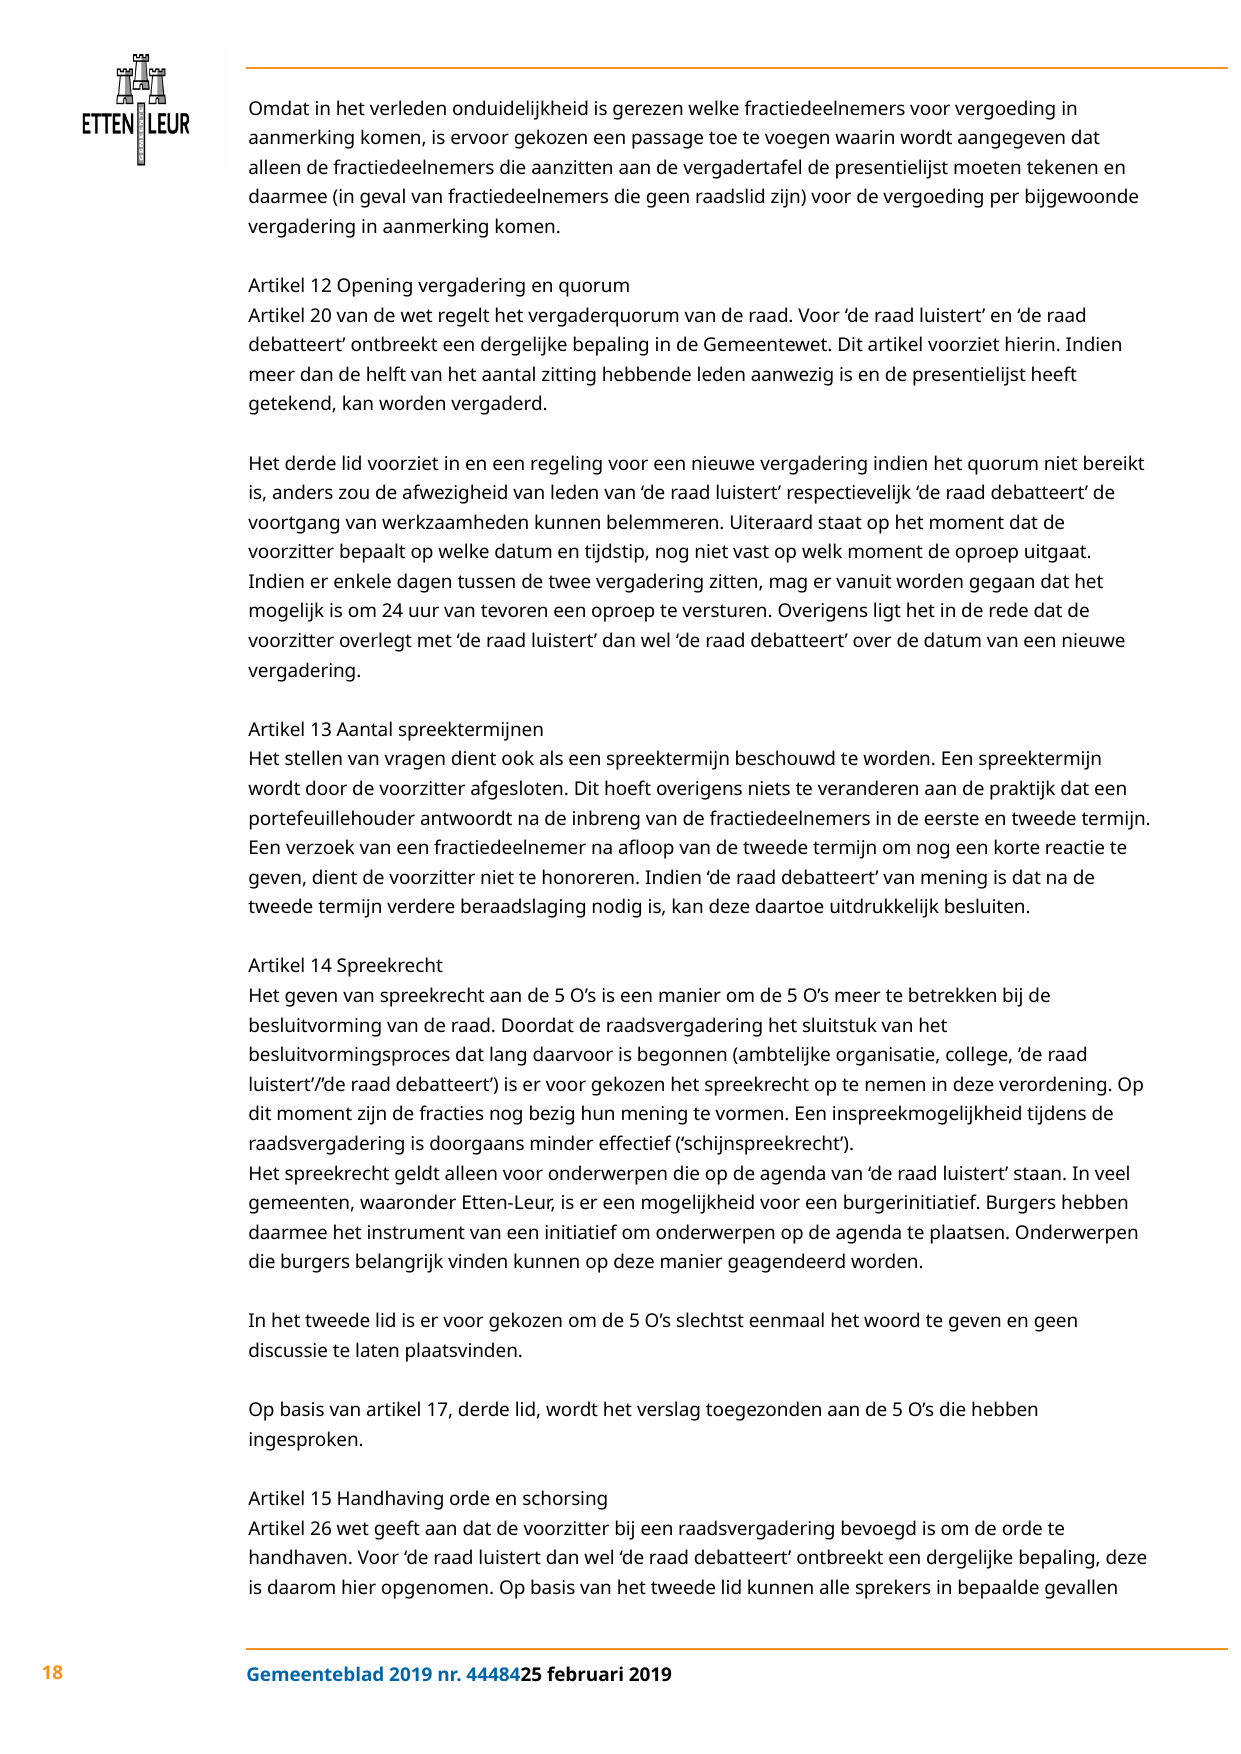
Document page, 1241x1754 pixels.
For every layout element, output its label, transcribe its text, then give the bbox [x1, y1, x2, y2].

text Het stellen van vragen dient ook als een spreektermijn beschouwd te worden. Een spreektermijn wordt door de voorzitter afgesloten. Dit hoeft overigens niets te veranderen aan de praktijk dat een portefeuillehouder antwoordt na de inbreng van de fractiedeelnemers in de eerste en tweede termijn. Een verzoek van een fractiedeelnemer na afloop van de tweede termijn om nog een korte reactie te geven, dient de voorzitter niet te honoreren. Indien ‘de raad debatteert’ van mening is dat na de tweede termijn verdere beraadslaging nodig is, kan deze daartoe uitdrukkelijk besluiten. [248, 746, 1152, 919]
text Omdat in het verleden onduidelijkheid is gerezen welke fractiedeelnemers voor vergoeding in aanmerking komen, is ervoor gekozen een passage toe te voegen waarin wordt aangegeven dat alleen de fractiedeelnemers die aanzitten aan de vergadertafel de presentielijst moeten tekenen en daarmee (in geval van fractiedeelnemers die geen raadslid zijn) voor de vergoeding per bijgewoonde vergadering in aanmerking komen. [248, 95, 1152, 239]
text Indien er enkele dagen tussen de twee vergadering zitten, mag er vanuit worden gegaan dat het mogelijk is om 24 uur van tevoren een oproep te versturen. Overigens ligt het in de rede dat de voorzitter overlegt met ‘de raad luistert’ dan wel ‘de raad debatteert’ over de datum van een nieuwe vergadering. [248, 568, 1152, 683]
text Op basis van artikel 17, derde lid, wordt het verslag toegezonden aan de 5 O’s die hebben ingesproken. [248, 1396, 1152, 1452]
text Artikel 15 Handhaving orde en schorsing [248, 1485, 1152, 1511]
text In het tweede lid is er voor gekozen om de 5 O’s slechtst eenmaal het woord te geven en geen discussie te laten plaatsvinden. [248, 1308, 1152, 1363]
text Het spreekrecht geldt alleen voor onderwerpen die op de agenda van ‘de raad luistert’ staan. In veel gemeenten, waaronder Etten-Leur, is er een mogelijkheid voor een burgerinitiatief. Burgers hebben daarmee het instrument van een initiatief om onderwerpen op de agenda te plaatsen. Onderwerpen die burgers belangrijk vinden kunnen op deze manier geagendeerd worden. [248, 1160, 1152, 1274]
text Het geven van spreekrecht aan de 5 O’s is een manier om de 5 O’s meer te betrekken bij de besluitvorming van de raad. Doordat de raadsvergadering het sluitstuk van het besluitvormingsproces dat lang daarvoor is begonnen (ambtelijke organisatie, college, ’de raad luistert’/’de raad debatteert’) is er voor gekozen het spreekrecht op te nemen in deze verordening. Op dit moment zijn de fracties nog bezig hun mening te vormen. Een inspreekmogelijkheid tijdens de raadsvergadering is doorgaans minder effectief (‘schijnspreekrecht’). [248, 982, 1152, 1156]
picture [41, 47, 231, 172]
text Het derde lid voorziet in en een regeling voor een nieuwe vergadering indien het quorum niet bereikt is, anders zou de afwezigheid van leden van ‘de raad luistert’ respectievelijk ‘de raad debatteert’ de voortgang van werkzaamheden kunnen belemmeren. Uiteraard staat op het moment dat de voorzitter bepaalt op welke datum en tijdstip, nog niet vast op welk moment de oproep uitgaat. [248, 450, 1152, 564]
text Artikel 14 Spreekrecht [248, 953, 1152, 978]
text Artikel 13 Aantal spreektermijnen [248, 716, 1152, 742]
text Artikel 26 wet geeft aan dat de voorzitter bij een raadsvergadering bevoegd is om de orde te handhaven. Voor ‘de raad luistert dan wel ‘de raad debatteert’ ontbreekt een dergelijke bepaling, deze is daarom hier opgenomen. Op basis van het tweede lid kunnen alle sprekers in bepaalde gevallen [248, 1515, 1152, 1600]
text Artikel 12 Opening vergadering en quorum [248, 272, 1152, 298]
text Artikel 20 van de wet regelt het vergaderquorum van de raad. Voor ‘de raad luistert’ en ‘de raad debatteert’ ontbreekt een dergelijke bepaling in de Gemeentewet. Dit artikel voorziet hierin. Indien meer dan de helft van het aantal zitting hebbende leden aanwezig is en de presentielijst heeft getekend, kan worden vergaderd. [248, 302, 1152, 416]
